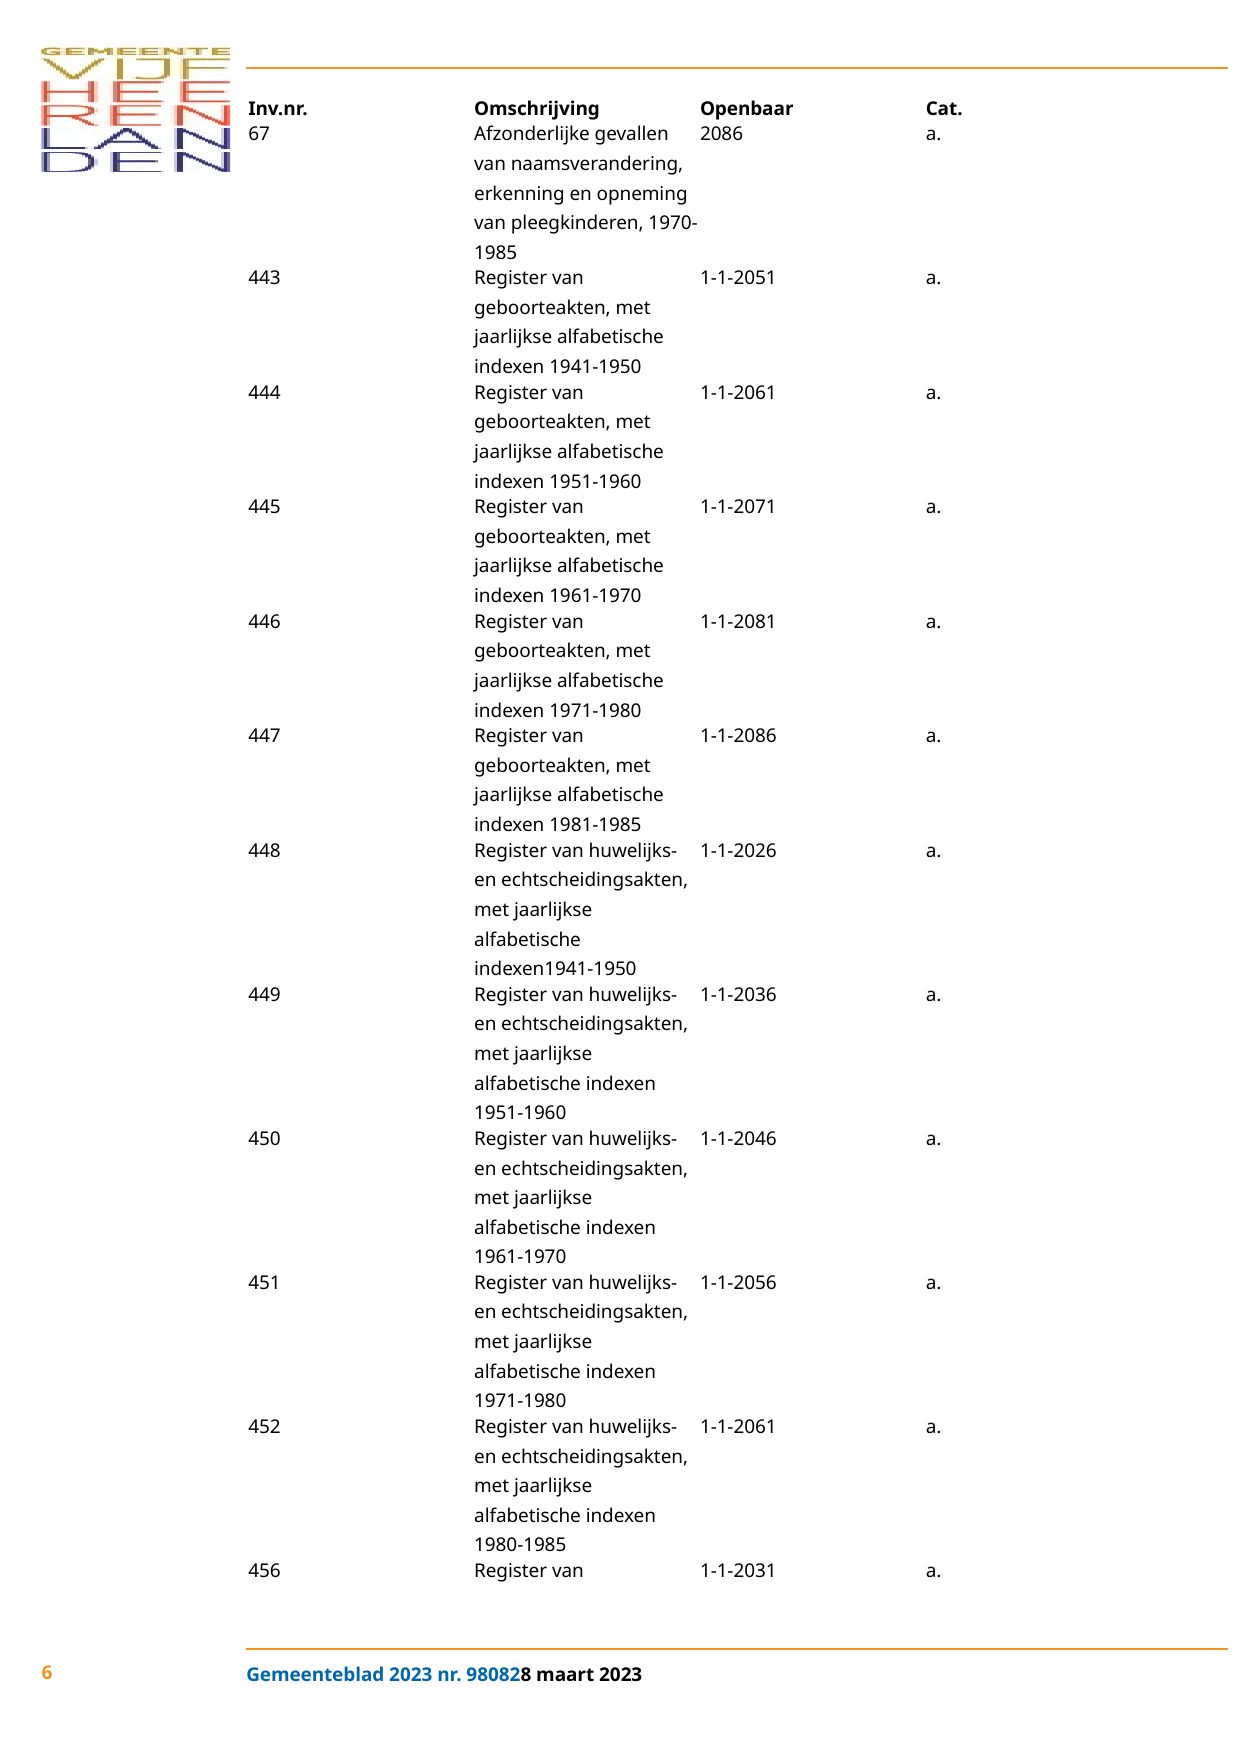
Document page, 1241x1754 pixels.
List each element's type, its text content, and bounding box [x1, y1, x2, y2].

table_cell 452 [248, 1413, 474, 1557]
table_cell 444 [248, 379, 474, 493]
table_cell 443 [248, 265, 474, 379]
table_cell a. [926, 1413, 1152, 1557]
table_cell 447 [248, 723, 474, 837]
table_cell Afzonderlijke gevallen van naamsverandering, erkenning en opneming van pleegkinderen, 1970-1985 [474, 121, 700, 264]
table_cell 1-1-2061 [700, 379, 926, 493]
table_cell 449 [248, 981, 474, 1125]
table_cell Register van geboorteakten, met jaarlijkse alfabetische indexen 1961-1970 [474, 494, 700, 608]
table_cell a. [926, 1269, 1152, 1413]
table_cell a. [926, 1557, 1152, 1583]
table_header Openbaar [700, 95, 926, 121]
table_cell Register van huwelijks- en echtscheidingsakten, met jaarlijkse alfabetische indexen 1961-1970 [474, 1125, 700, 1269]
table_cell a. [926, 723, 1152, 837]
table_cell Register van geboorteakten, met jaarlijkse alfabetische indexen 1951-1960 [474, 379, 700, 493]
table_cell 1-1-2086 [700, 723, 926, 837]
table_cell Register van huwelijks- en echtscheidingsakten, met jaarlijkse alfabetische indexen 1980-1985 [474, 1413, 700, 1557]
table_cell 451 [248, 1269, 474, 1413]
table_cell a. [926, 121, 1152, 264]
table_cell Register van huwelijks- en echtscheidingsakten, met jaarlijkse alfabetische indexen1941-1950 [474, 837, 700, 981]
table_header Inv.nr. [248, 95, 474, 121]
table_cell 1-1-2036 [700, 981, 926, 1125]
picture [41, 47, 231, 172]
table_cell 1-1-2031 [700, 1557, 926, 1583]
table_cell 67 [248, 121, 474, 264]
table_cell Register van geboorteakten, met jaarlijkse alfabetische indexen 1981-1985 [474, 723, 700, 837]
table_cell Register van geboorteakten, met jaarlijkse alfabetische indexen 1941-1950 [474, 265, 700, 379]
table_cell 2086 [700, 121, 926, 264]
table_cell Register van [474, 1557, 700, 1583]
table_cell 1-1-2046 [700, 1125, 926, 1269]
table_cell a. [926, 981, 1152, 1125]
table_cell 1-1-2051 [700, 265, 926, 379]
table_cell 1-1-2071 [700, 494, 926, 608]
table_cell 445 [248, 494, 474, 608]
table_cell a. [926, 837, 1152, 981]
table_cell 448 [248, 837, 474, 981]
table_cell a. [926, 608, 1152, 722]
table_cell Register van huwelijks- en echtscheidingsakten, met jaarlijkse alfabetische indexen 1951-1960 [474, 981, 700, 1125]
table_cell a. [926, 265, 1152, 379]
table_header Omschrijving [474, 95, 700, 121]
table_cell Register van huwelijks- en echtscheidingsakten, met jaarlijkse alfabetische indexen 1971-1980 [474, 1269, 700, 1413]
table_header Cat. [926, 95, 1152, 121]
table_cell 456 [248, 1557, 474, 1583]
table_cell a. [926, 1125, 1152, 1269]
table_cell a. [926, 494, 1152, 608]
table_cell 1-1-2081 [700, 608, 926, 722]
table_cell 1-1-2026 [700, 837, 926, 981]
table_cell a. [926, 379, 1152, 493]
table_cell 1-1-2061 [700, 1413, 926, 1557]
table_cell 446 [248, 608, 474, 722]
table_cell 450 [248, 1125, 474, 1269]
table_cell Register van geboorteakten, met jaarlijkse alfabetische indexen 1971-1980 [474, 608, 700, 722]
table_cell 1-1-2056 [700, 1269, 926, 1413]
